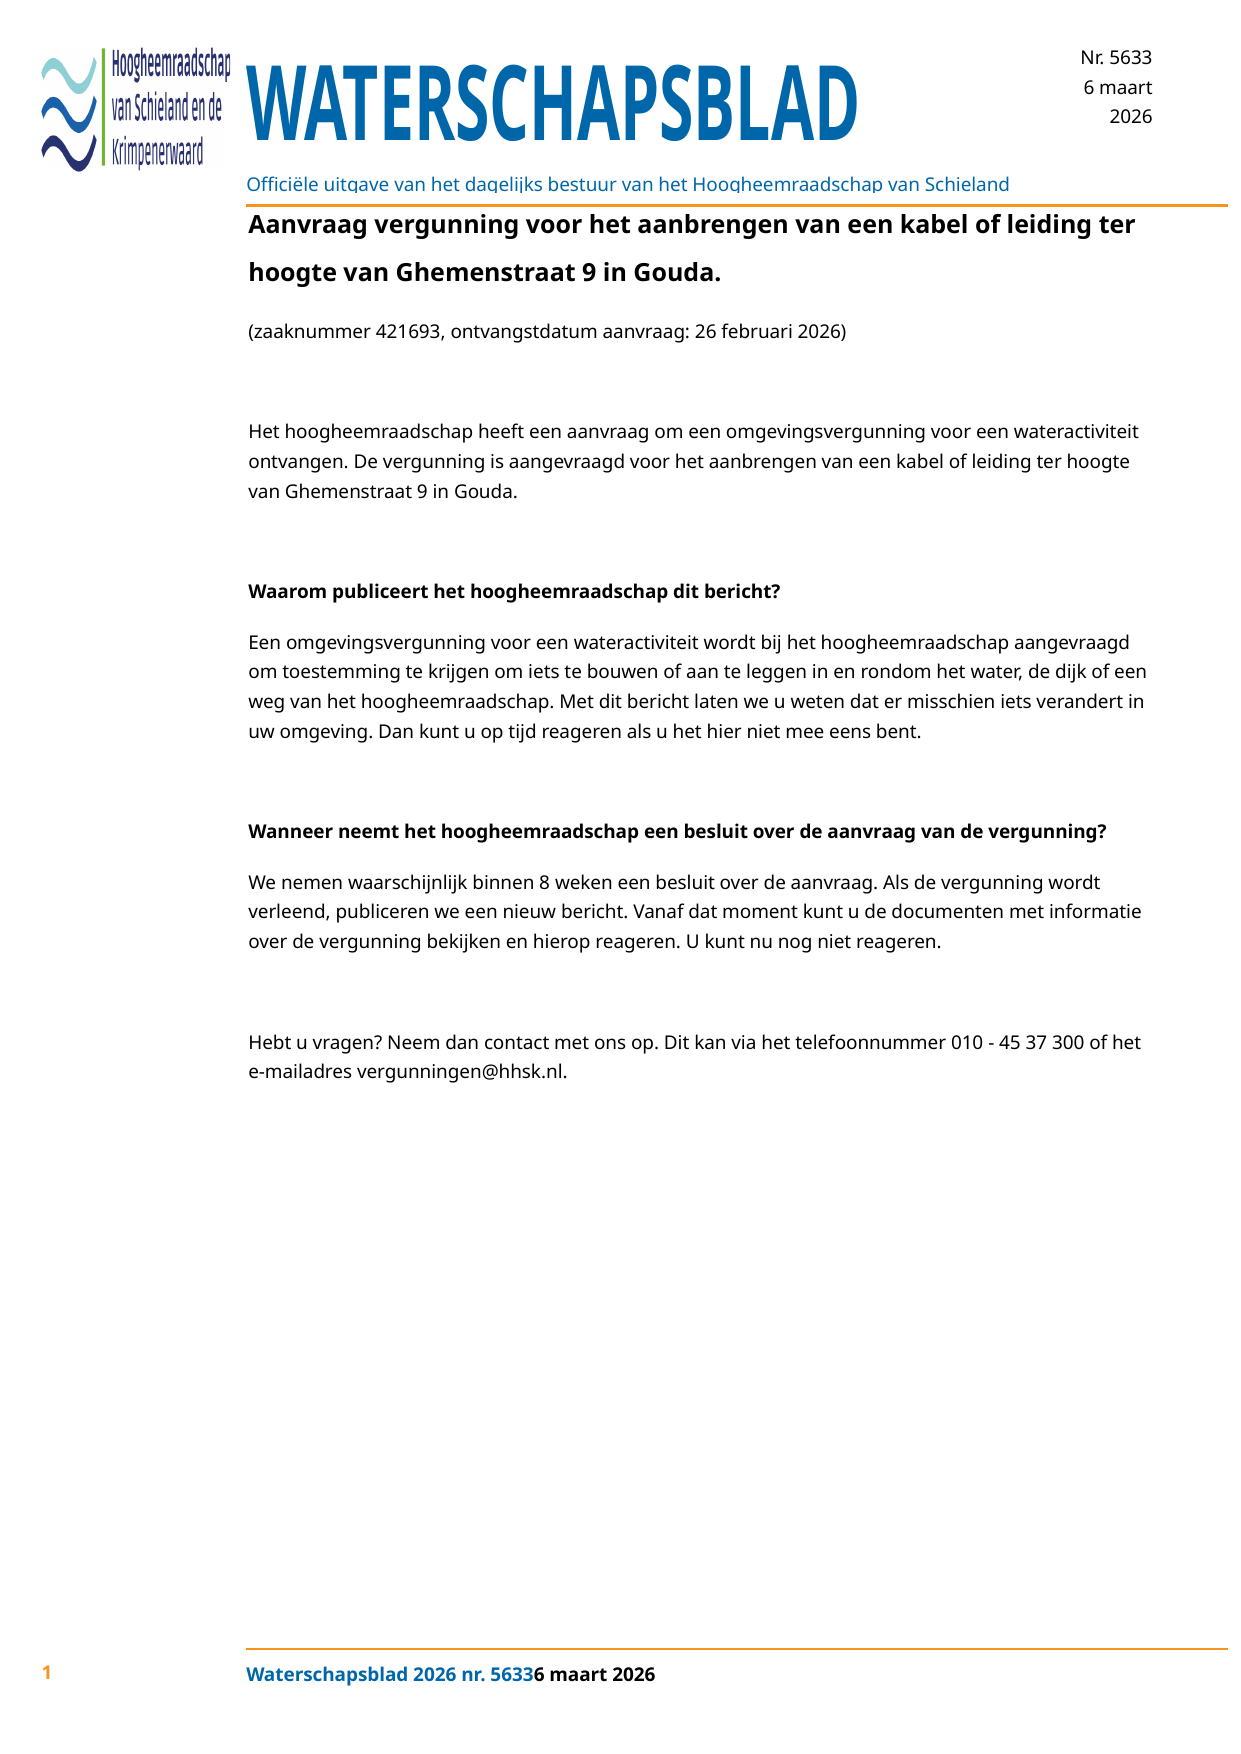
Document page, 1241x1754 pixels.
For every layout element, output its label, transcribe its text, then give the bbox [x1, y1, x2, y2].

text We nemen waarschijnlijk binnen 8 weken een besluit over de aanvraag. Als de vergunning wordt verleend, publiceren we een nieuw bericht. Vanaf dat moment kunt u de documenten met informatie over de vergunning bekijken en hierop reageren. U kunt nu nog niet reageren. [248, 869, 1152, 954]
text Een omgevingsvergunning voor een wateractiviteit wordt bij het hoogheemraadschap aangevraagd om toestemming te krijgen om iets te bouwen of aan te leggen in en rondom het water, de dijk of een weg van het hoogheemraadschap. Met dit bericht laten we u weten dat er misschien iets verandert in uw omgeving. Dan kunt u op tijd reageren als u het hier niet mee eens bent. [248, 629, 1152, 744]
text Hebt u vragen? Neem dan contact met ons op. Dit kan via het telefoonnummer 010 - 45 37 300 of het e-mailadres vergunningen@hhsk.nl. [248, 1029, 1152, 1084]
text Het hoogheemraadschap heeft een aanvraag om een omgevingsvergunning voor een wateractiviteit ontvangen. De vergunning is aangevraagd voor het aanbrengen van een kabel of leiding ter hoogte van Ghemenstraat 9 in Gouda. [248, 419, 1152, 504]
text Aanvraag vergunning voor het aanbrengen van een kabel of leiding ter hoogte van Ghemenstraat 9 in Gouda. [248, 207, 1152, 288]
text Wanneer neemt het hoogheemraadschap een besluit over de aanvraag van de vergunning? [248, 819, 1152, 844]
text Waarom publiceert het hoogheemraadschap dit bericht? [248, 579, 1152, 604]
picture [41, 47, 231, 172]
text (zaaknummer 421693, ontvangstdatum aanvraag: 26 februari 2026) [248, 318, 1152, 344]
